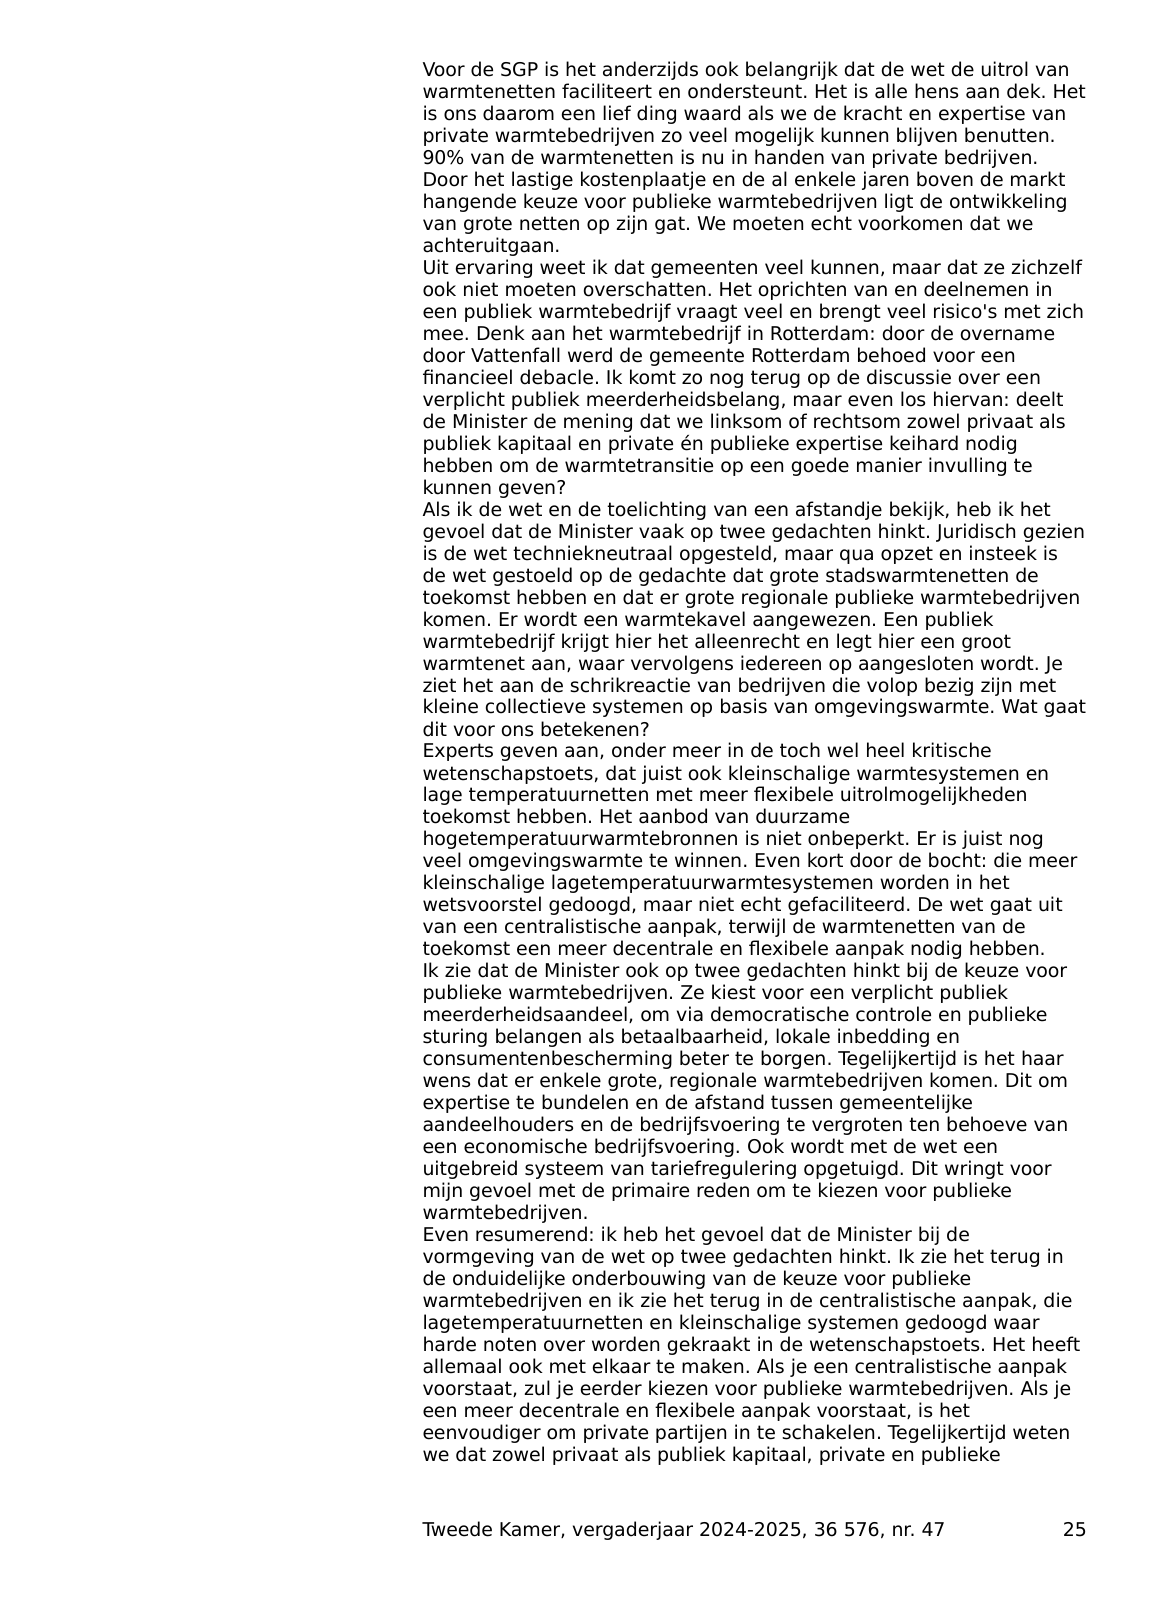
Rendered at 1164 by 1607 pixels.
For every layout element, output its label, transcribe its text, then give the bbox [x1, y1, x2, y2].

text Ik zie dat de Minister ook op twee gedachten hinkt bij de keuze voor publieke warmtebedrijven. Ze kiest voor een verplicht publiek meerderheidsaandeel, om via democratische controle en publieke sturing belangen als betaalbaarheid, lokale inbedding en consumentenbescherming beter te borgen. Tegelijkertijd is het haar wens dat er enkele grote, regionale warmtebedrijven komen. Dit om expertise te bundelen en de afstand tussen gemeentelijke aandeelhouders en de bedrijfsvoering te vergroten ten behoeve van een economische bedrijfsvoering. Ook wordt met de wet een uitgebreid systeem van tariefregulering opgetuigd. Dit wringt voor mijn gevoel met de primaire reden om te kiezen voor publieke warmtebedrijven. [422, 960, 1087, 1224]
text Even resumerend: ik heb het gevoel dat de Minister bij de vormgeving van de wet op twee gedachten hinkt. Ik zie het terug in de onduidelijke onderbouwing van de keuze voor publieke warmtebedrijven en ik zie het terug in de centralistische aanpak, die lagetemperatuurnetten en kleinschalige systemen gedoogd waar harde noten over worden gekraakt in de wetenschapstoets. Het heeft allemaal ook met elkaar te maken. Als je een centralistische aanpak voorstaat, zul je eerder kiezen voor publieke warmtebedrijven. Als je een meer decentrale en flexibele aanpak voorstaat, is het eenvoudiger om private partijen in te schakelen. Tegelijkertijd weten we dat zowel privaat als publiek kapitaal, private en publieke [422, 1224, 1087, 1466]
text Als ik de wet en de toelichting van een afstandje bekijk, heb ik het gevoel dat de Minister vaak op twee gedachten hinkt. Juridisch gezien is de wet techniekneutraal opgesteld, maar qua opzet en insteek is de wet gestoeld op de gedachte dat grote stadswarmtenetten de toekomst hebben en dat er grote regionale publieke warmtebedrijven komen. Er wordt een warmtekavel aangewezen. Een publiek warmtebedrijf krijgt hier het alleenrecht en legt hier een groot warmtenet aan, waar vervolgens iedereen op aangesloten wordt. Je ziet het aan de schrikreactie van bedrijven die volop bezig zijn met kleine collectieve systemen op basis van omgevingswarmte. Wat gaat dit voor ons betekenen? [422, 499, 1087, 740]
text Experts geven aan, onder meer in de toch wel heel kritische wetenschapstoets, dat juist ook kleinschalige warmtesystemen en lage temperatuurnetten met meer flexibele uitrolmogelijkheden toekomst hebben. Het aanbod van duurzame hogetemperatuurwarmtebronnen is niet onbeperkt. Er is juist nog veel omgevingswarmte te winnen. Even kort door de bocht: die meer kleinschalige lagetemperatuurwarmtesystemen worden in het wetsvoorstel gedoogd, maar niet echt gefaciliteerd. De wet gaat uit van een centralistische aanpak, terwijl de warmtenetten van de toekomst een meer decentrale en flexibele aanpak nodig hebben. [422, 740, 1087, 960]
text Voor de SGP is het anderzijds ook belangrijk dat de wet de uitrol van warmtenetten faciliteert en ondersteunt. Het is alle hens aan dek. Het is ons daarom een lief ding waard als we de kracht en expertise van private warmtebedrijven zo veel mogelijk kunnen blijven benutten. 90% van de warmtenetten is nu in handen van private bedrijven. Door het lastige kostenplaatje en de al enkele jaren boven de markt hangende keuze voor publieke warmtebedrijven ligt de ontwikkeling van grote netten op zijn gat. We moeten echt voorkomen dat we achteruitgaan. [422, 59, 1087, 257]
text Uit ervaring weet ik dat gemeenten veel kunnen, maar dat ze zichzelf ook niet moeten overschatten. Het oprichten van en deelnemen in een publiek warmtebedrijf vraagt veel en brengt veel risico's met zich mee. Denk aan het warmtebedrijf in Rotterdam: door de overname door Vattenfall werd de gemeente Rotterdam behoed voor een financieel debacle. Ik komt zo nog terug op de discussie over een verplicht publiek meerderheidsbelang, maar even los hiervan: deelt de Minister de mening dat we linksom of rechtsom zowel privaat als publiek kapitaal en private én publieke expertise keihard nodig hebben om de warmtetransitie op een goede manier invulling te kunnen geven? [422, 257, 1087, 499]
